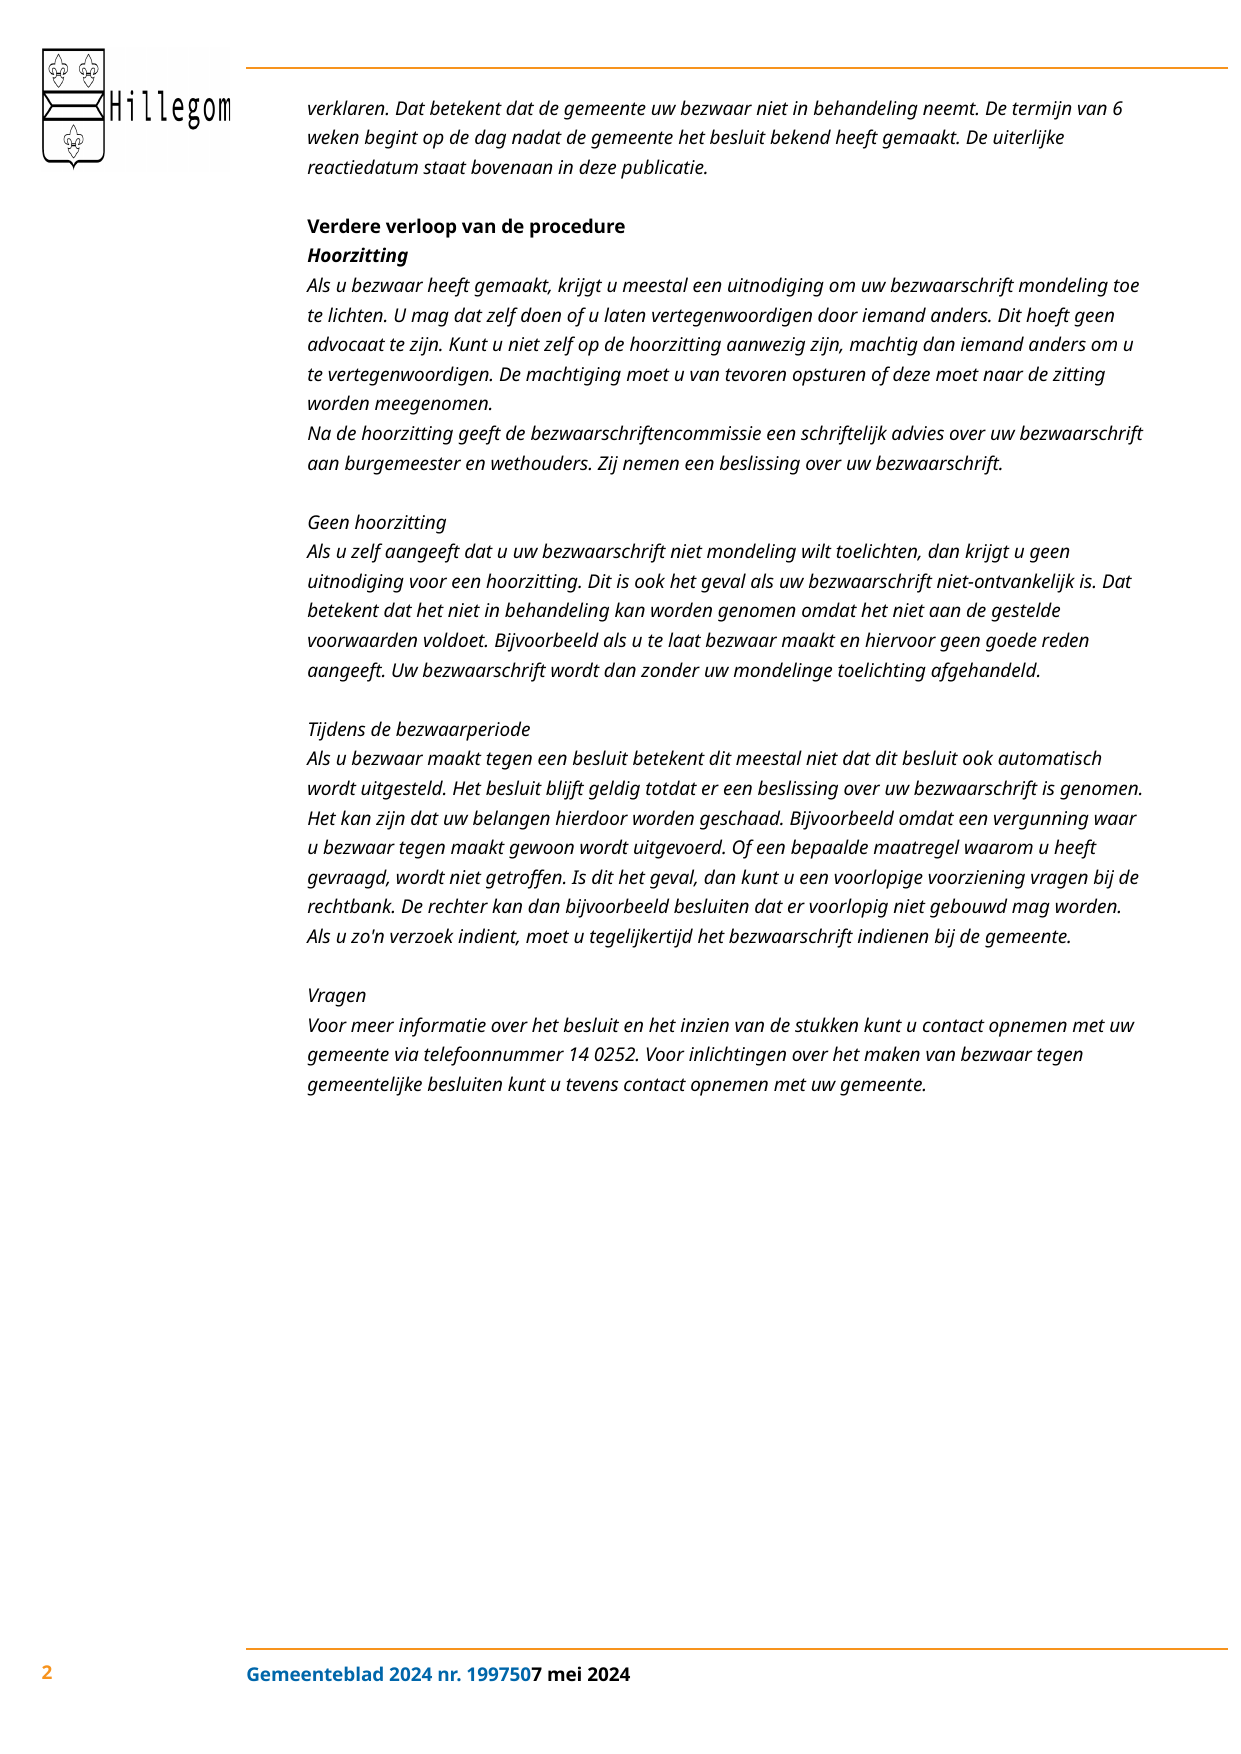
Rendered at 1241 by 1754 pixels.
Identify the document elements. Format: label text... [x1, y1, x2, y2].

list verklaren. Dat betekent dat de gemeente uw bezwaar niet in behandeling neemt. De termijn van 6 weken begint op de dag nadat de gemeente het besluit bekend heeft gemaakt. De uiterlijke reactiedatum staat bovenaan in deze publicatie. [248, 95, 1152, 180]
list Na de hoorzitting geeft de bezwaarschriftencommissie een schriftelijk advies over uw bezwaarschrift aan burgemeester en wethouders. Zij nemen een beslissing over uw bezwaarschrift. [248, 420, 1152, 476]
list Tijdens de bezwaarperiode [248, 716, 1152, 742]
picture [41, 47, 231, 172]
list Als u zelf aangeeft dat u uw bezwaarschrift niet mondeling wilt toelichten, dan krijgt u geen uitnodiging voor een hoorzitting. Dit is ook het geval als uw bezwaarschrift niet-ontvankelijk is. Dat betekent dat het niet in behandeling kan worden genomen omdat het niet aan de gestelde voorwaarden voldoet. Bijvoorbeeld als u te laat bezwaar maakt en hiervoor geen goede reden aangeeft. Uw bezwaarschrift wordt dan zonder uw mondelinge toelichting afgehandeld. [248, 538, 1152, 683]
list Als u bezwaar maakt tegen een besluit betekent dit meestal niet dat dit besluit ook automatisch wordt uitgesteld. Het besluit blijft geldig totdat er een beslissing over uw bezwaarschrift is genomen. Het kan zijn dat uw belangen hierdoor worden geschaad. Bijvoorbeeld omdat een vergunning waar u bezwaar tegen maakt gewoon wordt uitgevoerd. Of een bepaalde maatregel waarom u heeft gevraagd, wordt niet getroffen. Is dit het geval, dan kunt u een voorlopige voorziening vragen bij de rechtbank. De rechter kan dan bijvoorbeeld besluiten dat er voorlopig niet gebouwd mag worden. Als u zo'n verzoek indient, moet u tegelijkertijd het bezwaarschrift indienen bij de gemeente. [248, 746, 1152, 949]
list Hoorzitting [248, 243, 1152, 268]
list Als u bezwaar heeft gemaakt, krijgt u meestal een uitnodiging om uw bezwaarschrift mondeling toe te lichten. U mag dat zelf doen of u laten vertegenwoordigen door iemand anders. Dit hoeft geen advocaat te zijn. Kunt u niet zelf op de hoorzitting aanwezig zijn, machtig dan iemand anders om u te vertegenwoordigen. De machtiging moet u van tevoren opsturen of deze moet naar de zitting worden meegenomen. [248, 272, 1152, 416]
list Voor meer informatie over het besluit en het inzien van de stukken kunt u contact opnemen met uw gemeente via telefoonnummer 14 0252. Voor inlichtingen over het maken van bezwaar tegen gemeentelijke besluiten kunt u tevens contact opnemen met uw gemeente. [248, 1012, 1152, 1097]
list Verdere verloop van de procedure [248, 213, 1152, 239]
list Geen hoorzitting [248, 509, 1152, 535]
list Vragen [248, 982, 1152, 1008]
